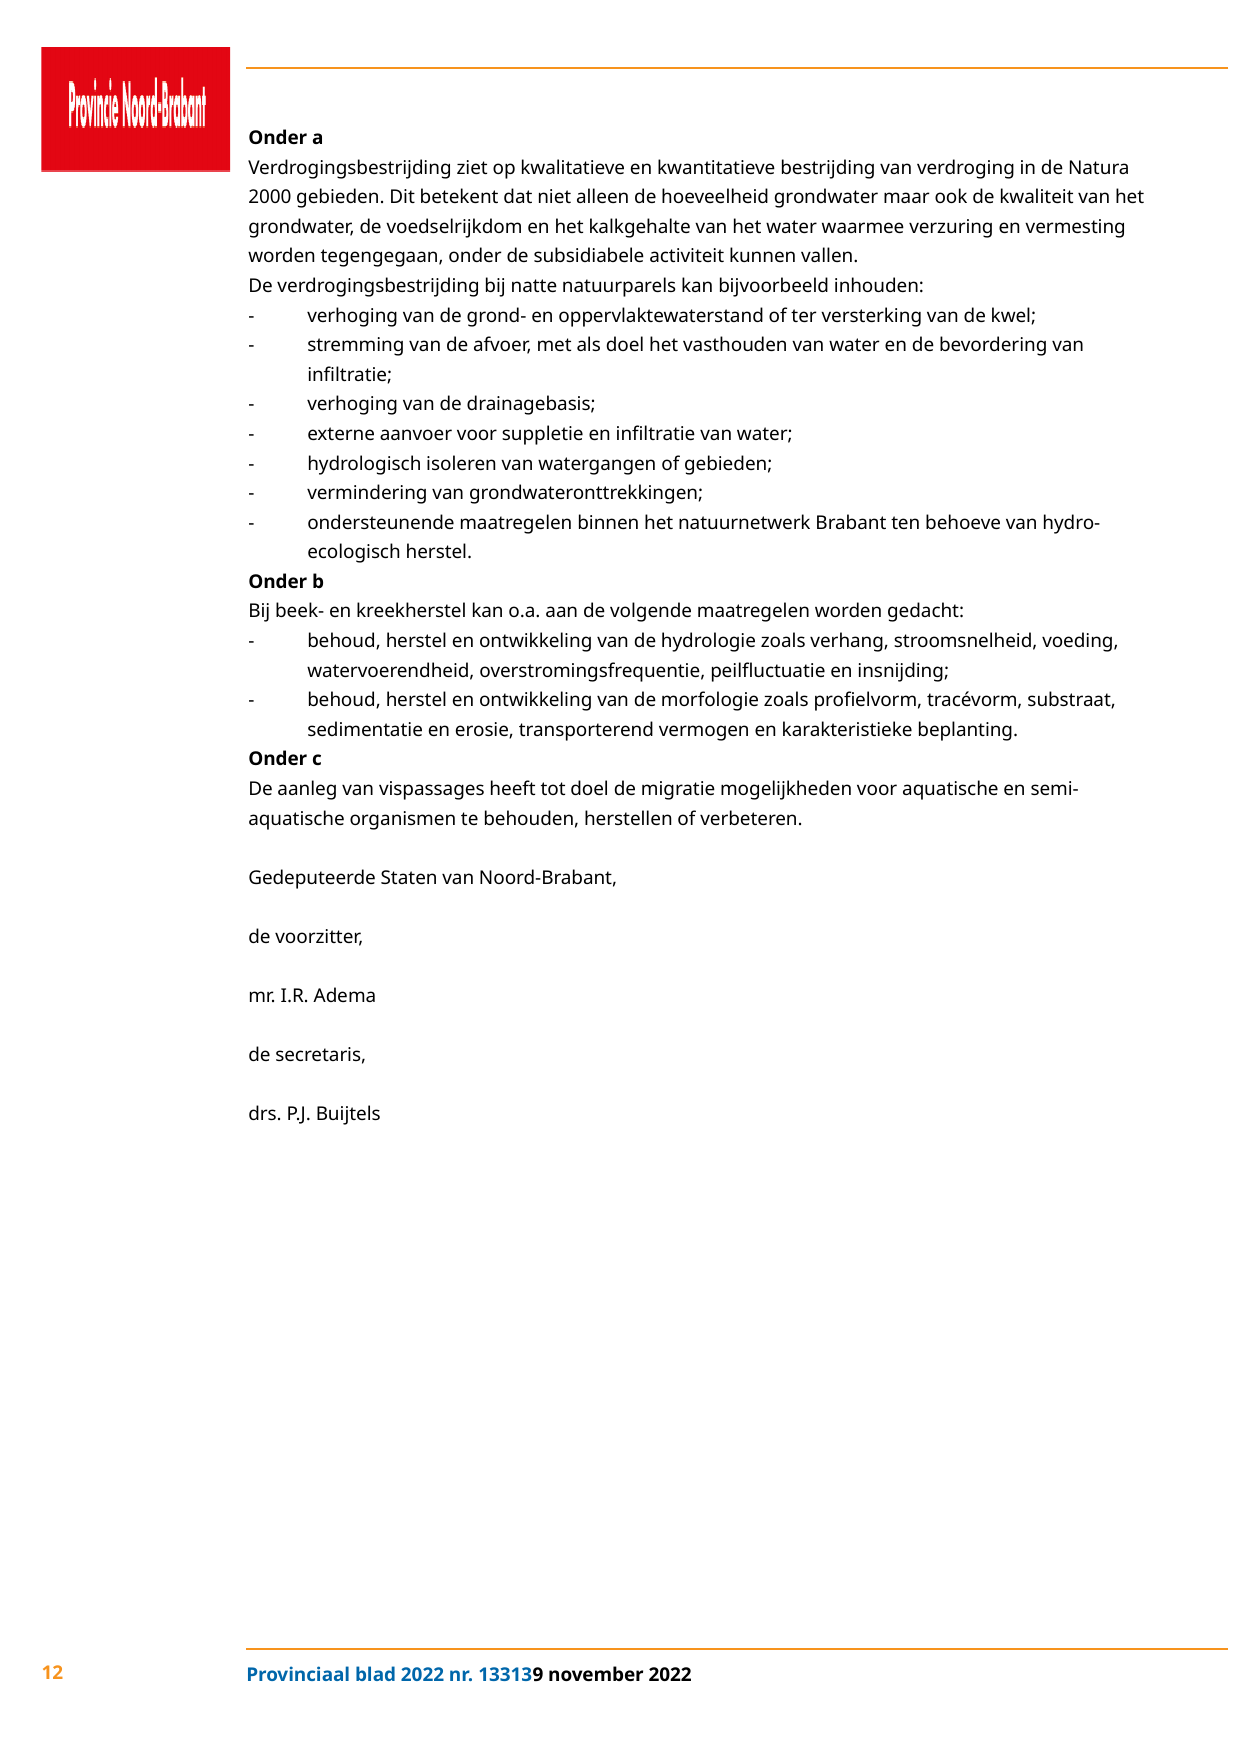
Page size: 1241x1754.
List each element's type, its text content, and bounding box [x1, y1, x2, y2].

text Onder b [248, 568, 1152, 594]
text Bij beek- en kreekherstel kan o.a. aan de volgende maatregelen worden gedacht: [248, 598, 1152, 623]
text de secretaris, [248, 1041, 1152, 1067]
picture [41, 47, 231, 172]
text mr. I.R. Adema [248, 982, 1152, 1008]
list behoud, herstel en ontwikkeling van de hydrologie zoals verhang, stroomsnelheid, voeding, watervoerendheid, overstromingsfrequentie, peilfluctuatie en insnijding; [248, 627, 1152, 683]
list vermindering van grondwateronttrekkingen; [248, 479, 1152, 505]
text de voorzitter, [248, 923, 1152, 949]
list verhoging van de drainagebasis; [248, 391, 1152, 416]
list hydrologisch isoleren van watergangen of gebieden; [248, 450, 1152, 476]
text Onder a [248, 124, 1152, 150]
text Gedeputeerde Staten van Noord-Brabant, [248, 864, 1152, 890]
list externe aanvoer voor suppletie en infiltratie van water; [248, 420, 1152, 446]
list stremming van de afvoer, met als doel het vasthouden van water en de bevordering van infiltratie; [248, 331, 1152, 387]
text De verdrogingsbestrijding bij natte natuurparels kan bijvoorbeeld inhouden: [248, 272, 1152, 298]
text De aanleg van vispassages heeft tot doel de migratie mogelijkheden voor aquatische en semi-aquatische organismen te behouden, herstellen of verbeteren. [248, 775, 1152, 831]
text drs. P.J. Buijtels [248, 1101, 1152, 1126]
list verhoging van de grond- en oppervlaktewaterstand of ter versterking van de kwel; [248, 302, 1152, 328]
list ondersteunende maatregelen binnen het natuurnetwerk Brabant ten behoeve van hydro-ecologisch herstel. [248, 509, 1152, 564]
text Onder c [248, 746, 1152, 771]
list behoud, herstel en ontwikkeling van de morfologie zoals profielvorm, tracévorm, substraat, sedimentatie en erosie, transporterend vermogen en karakteristieke beplanting. [248, 686, 1152, 742]
text Verdrogingsbestrijding ziet op kwalitatieve en kwantitatieve bestrijding van verdroging in de Natura 2000 gebieden. Dit betekent dat niet alleen de hoeveelheid grondwater maar ook de kwaliteit van het grondwater, de voedselrijkdom en het kalkgehalte van het water waarmee verzuring en vermesting worden tegengegaan, onder de subsidiabele activiteit kunnen vallen. [248, 154, 1152, 268]
